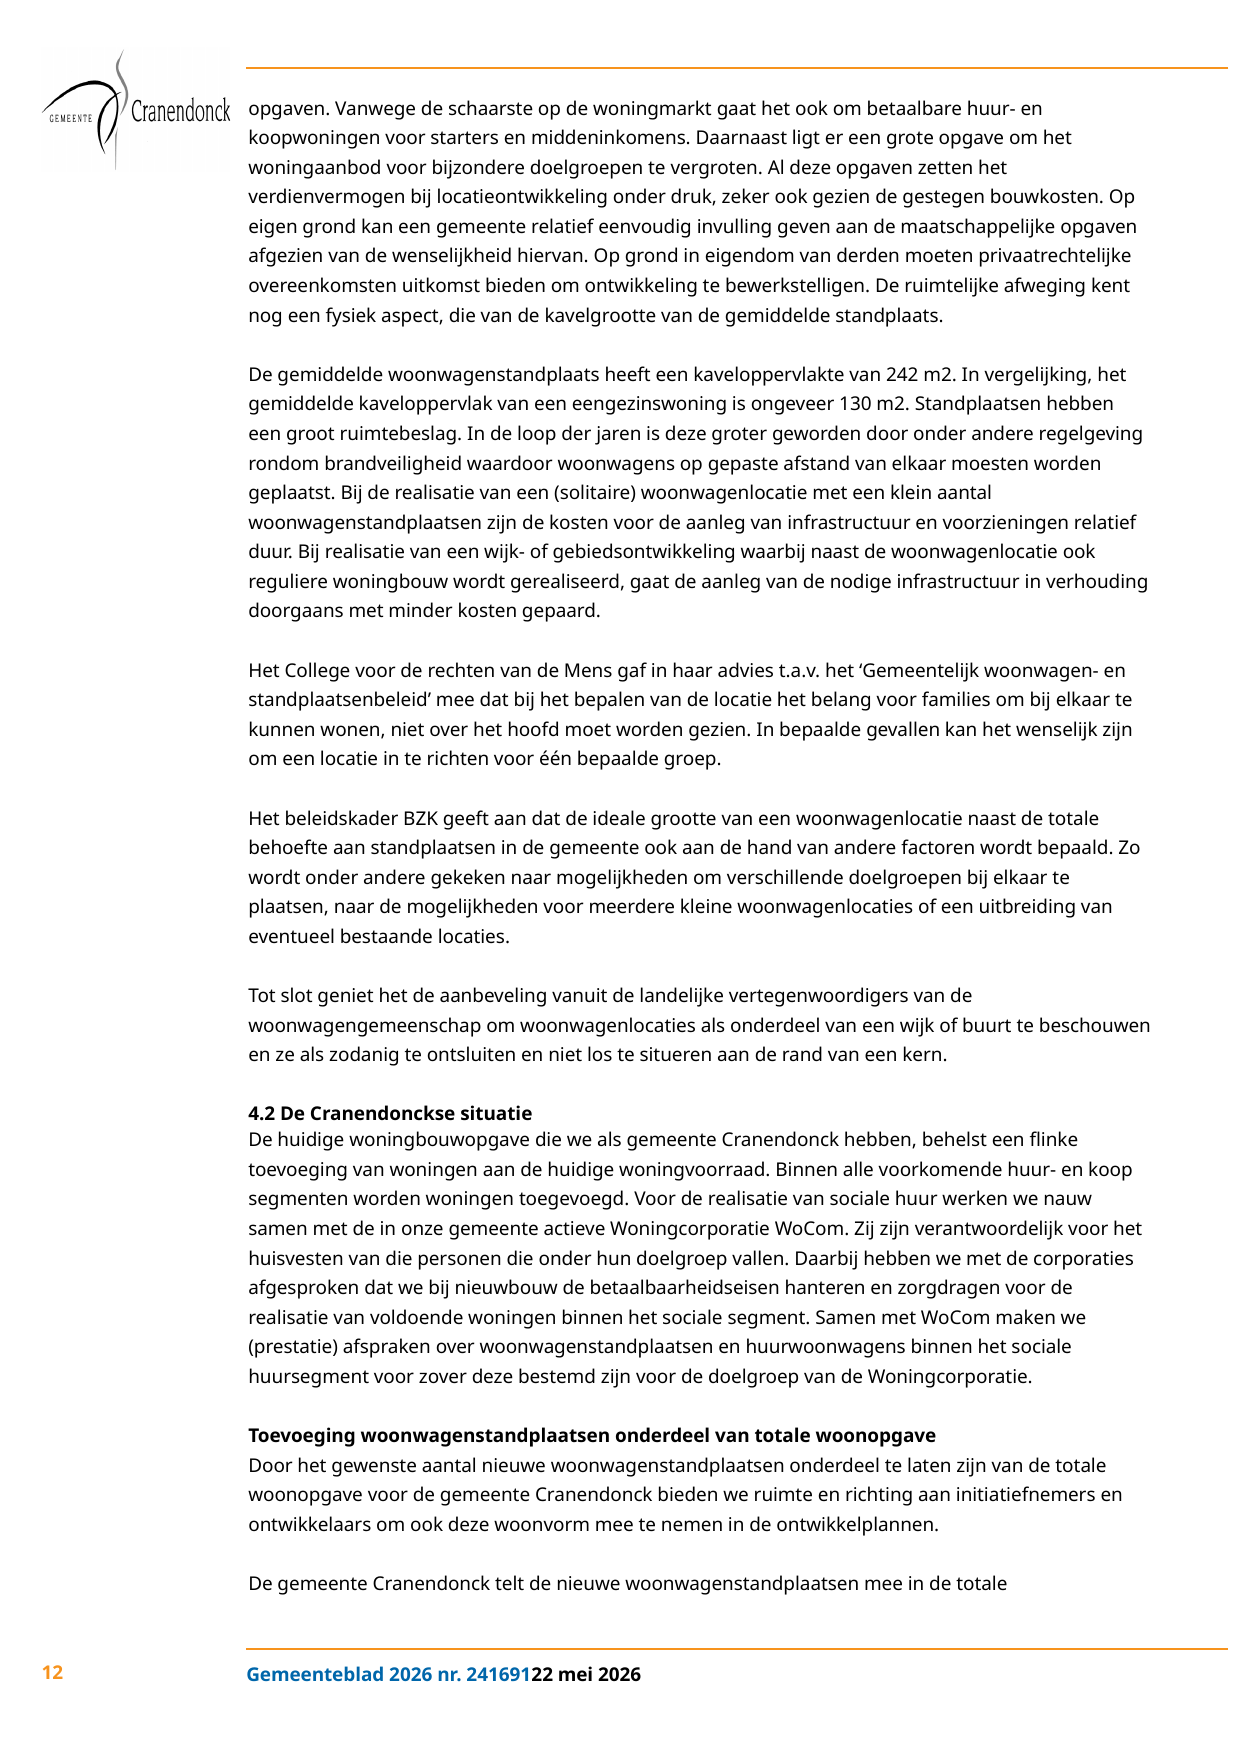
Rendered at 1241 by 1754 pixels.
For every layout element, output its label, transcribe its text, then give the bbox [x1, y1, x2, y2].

text Het beleidskader BZK geeft aan dat de ideale grootte van een woonwagenlocatie naast de totale behoefte aan standplaatsen in de gemeente ook aan de hand van andere factoren wordt bepaald. Zo wordt onder andere gekeken naar mogelijkheden om verschillende doelgroepen bij elkaar te plaatsen, naar de mogelijkheden voor meerdere kleine woonwagenlocaties of een uitbreiding van eventueel bestaande locaties. [248, 805, 1152, 949]
text 4.2 De Cranendonckse situatie [248, 1101, 1152, 1126]
text opgaven. Vanwege de schaarste op de woningmarkt gaat het ook om betaalbare huur- en koopwoningen voor starters en middeninkomens. Daarnaast ligt er een grote opgave om het woningaanbod voor bijzondere doelgroepen te vergroten. Al deze opgaven zetten het verdienvermogen bij locatieontwikkeling onder druk, zeker ook gezien de gestegen bouwkosten. Op eigen grond kan een gemeente relatief eenvoudig invulling geven aan de maatschappelijke opgaven afgezien van de wenselijkheid hiervan. Op grond in eigendom van derden moeten privaatrechtelijke overeenkomsten uitkomst bieden om ontwikkeling te bewerkstelligen. De ruimtelijke afweging kent nog een fysiek aspect, die van de kavelgrootte van de gemiddelde standplaats. [248, 95, 1152, 328]
text Tot slot geniet het de aanbeveling vanuit de landelijke vertegenwoordigers van de woonwagengemeenschap om woonwagenlocaties als onderdeel van een wijk of buurt te beschouwen en ze als zodanig te ontsluiten en niet los te situeren aan de rand van een kern. [248, 982, 1152, 1067]
text Door het gewenste aantal nieuwe woonwagenstandplaatsen onderdeel te laten zijn van de totale woonopgave voor de gemeente Cranendonck bieden we ruimte en richting aan initiatiefnemers en ontwikkelaars om ook deze woonvorm mee te nemen in de ontwikkelplannen. [248, 1452, 1152, 1537]
text Het College voor de rechten van de Mens gaf in haar advies t.a.v. het ‘Gemeentelijk woonwagen- en standplaatsenbeleid’ mee dat bij het bepalen van de locatie het belang voor families om bij elkaar te kunnen wonen, niet over het hoofd moet worden gezien. In bepaalde gevallen kan het wenselijk zijn om een locatie in te richten voor één bepaalde groep. [248, 657, 1152, 771]
text De gemeente Cranendonck telt de nieuwe woonwagenstandplaatsen mee in de totale [248, 1570, 1152, 1596]
text De gemiddelde woonwagenstandplaats heeft een kaveloppervlakte van 242 m2. In vergelijking, het gemiddelde kaveloppervlak van een eengezinswoning is ongeveer 130 m2. Standplaatsen hebben een groot ruimtebeslag. In de loop der jaren is deze groter geworden door onder andere regelgeving rondom brandveiligheid waardoor woonwagens op gepaste afstand van elkaar moesten worden geplaatst. Bij de realisatie van een (solitaire) woonwagenlocatie met een klein aantal woonwagenstandplaatsen zijn de kosten voor de aanleg van infrastructuur en voorzieningen relatief duur. Bij realisatie van een wijk- of gebiedsontwikkeling waarbij naast de woonwagenlocatie ook reguliere woningbouw wordt gerealiseerd, gaat de aanleg van de nodige infrastructuur in verhouding doorgaans met minder kosten gepaard. [248, 361, 1152, 623]
text Toevoeging woonwagenstandplaatsen onderdeel van totale woonopgave [248, 1422, 1152, 1448]
picture [41, 47, 231, 172]
text De huidige woningbouwopgave die we als gemeente Cranendonck hebben, behelst een flinke toevoeging van woningen aan de huidige woningvoorraad. Binnen alle voorkomende huur- en koop segmenten worden woningen toegevoegd. Voor de realisatie van sociale huur werken we nauw samen met de in onze gemeente actieve Woningcorporatie WoCom. Zij zijn verantwoordelijk voor het huisvesten van die personen die onder hun doelgroep vallen. Daarbij hebben we met de corporaties afgesproken dat we bij nieuwbouw de betaalbaarheidseisen hanteren en zorgdragen voor de realisatie van voldoende woningen binnen het sociale segment. Samen met WoCom maken we (prestatie) afspraken over woonwagenstandplaatsen en huurwoonwagens binnen het sociale huursegment voor zover deze bestemd zijn voor de doelgroep van de Woningcorporatie. [248, 1126, 1152, 1389]
